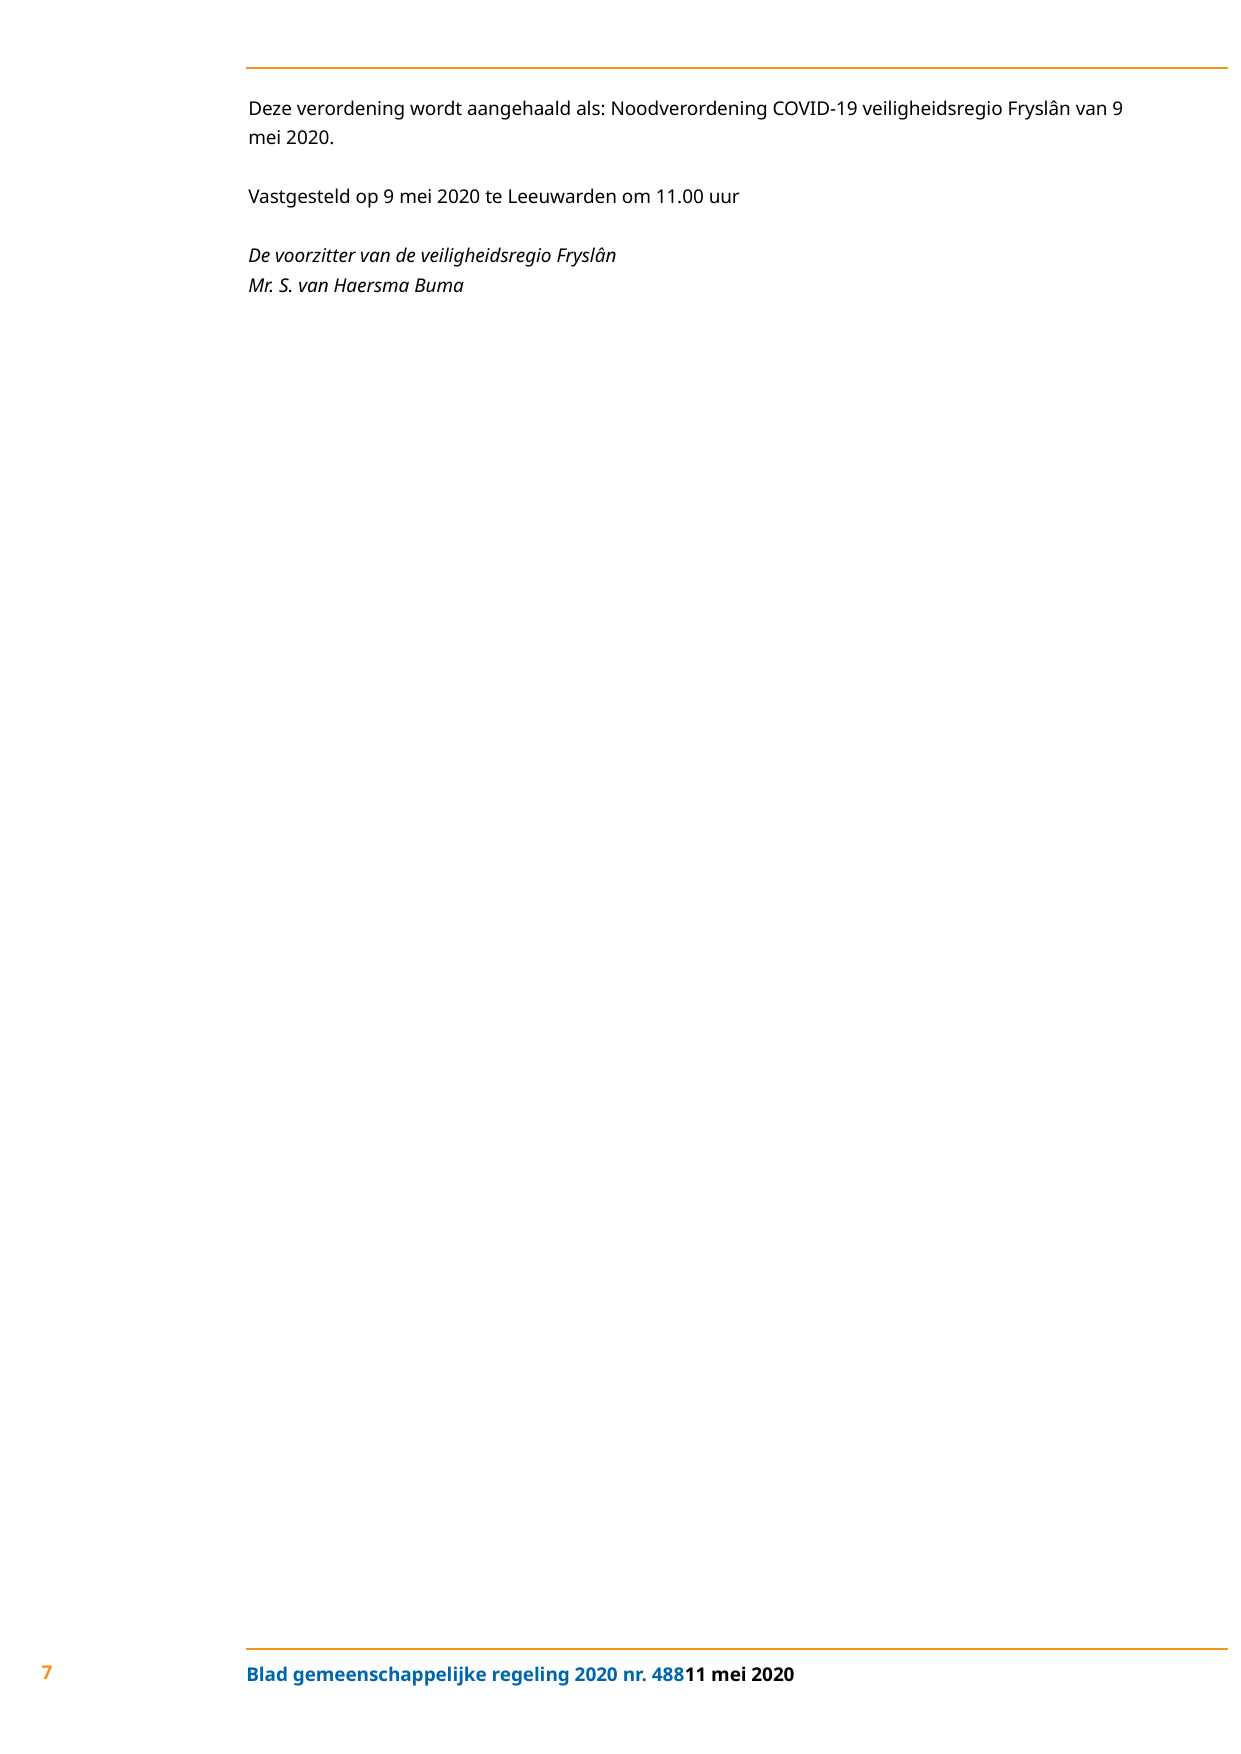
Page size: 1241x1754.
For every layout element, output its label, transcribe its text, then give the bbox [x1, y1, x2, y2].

picture [41, 47, 231, 172]
text De voorzitter van de veiligheidsregio Fryslân [248, 243, 1152, 268]
text Deze verordening wordt aangehaald als: Noodverordening COVID-19 veiligheidsregio Fryslân van 9 mei 2020. [248, 95, 1152, 150]
text Vastgesteld op 9 mei 2020 te Leeuwarden om 11.00 uur [248, 183, 1152, 209]
text Mr. S. van Haersma Buma [248, 272, 1152, 298]
